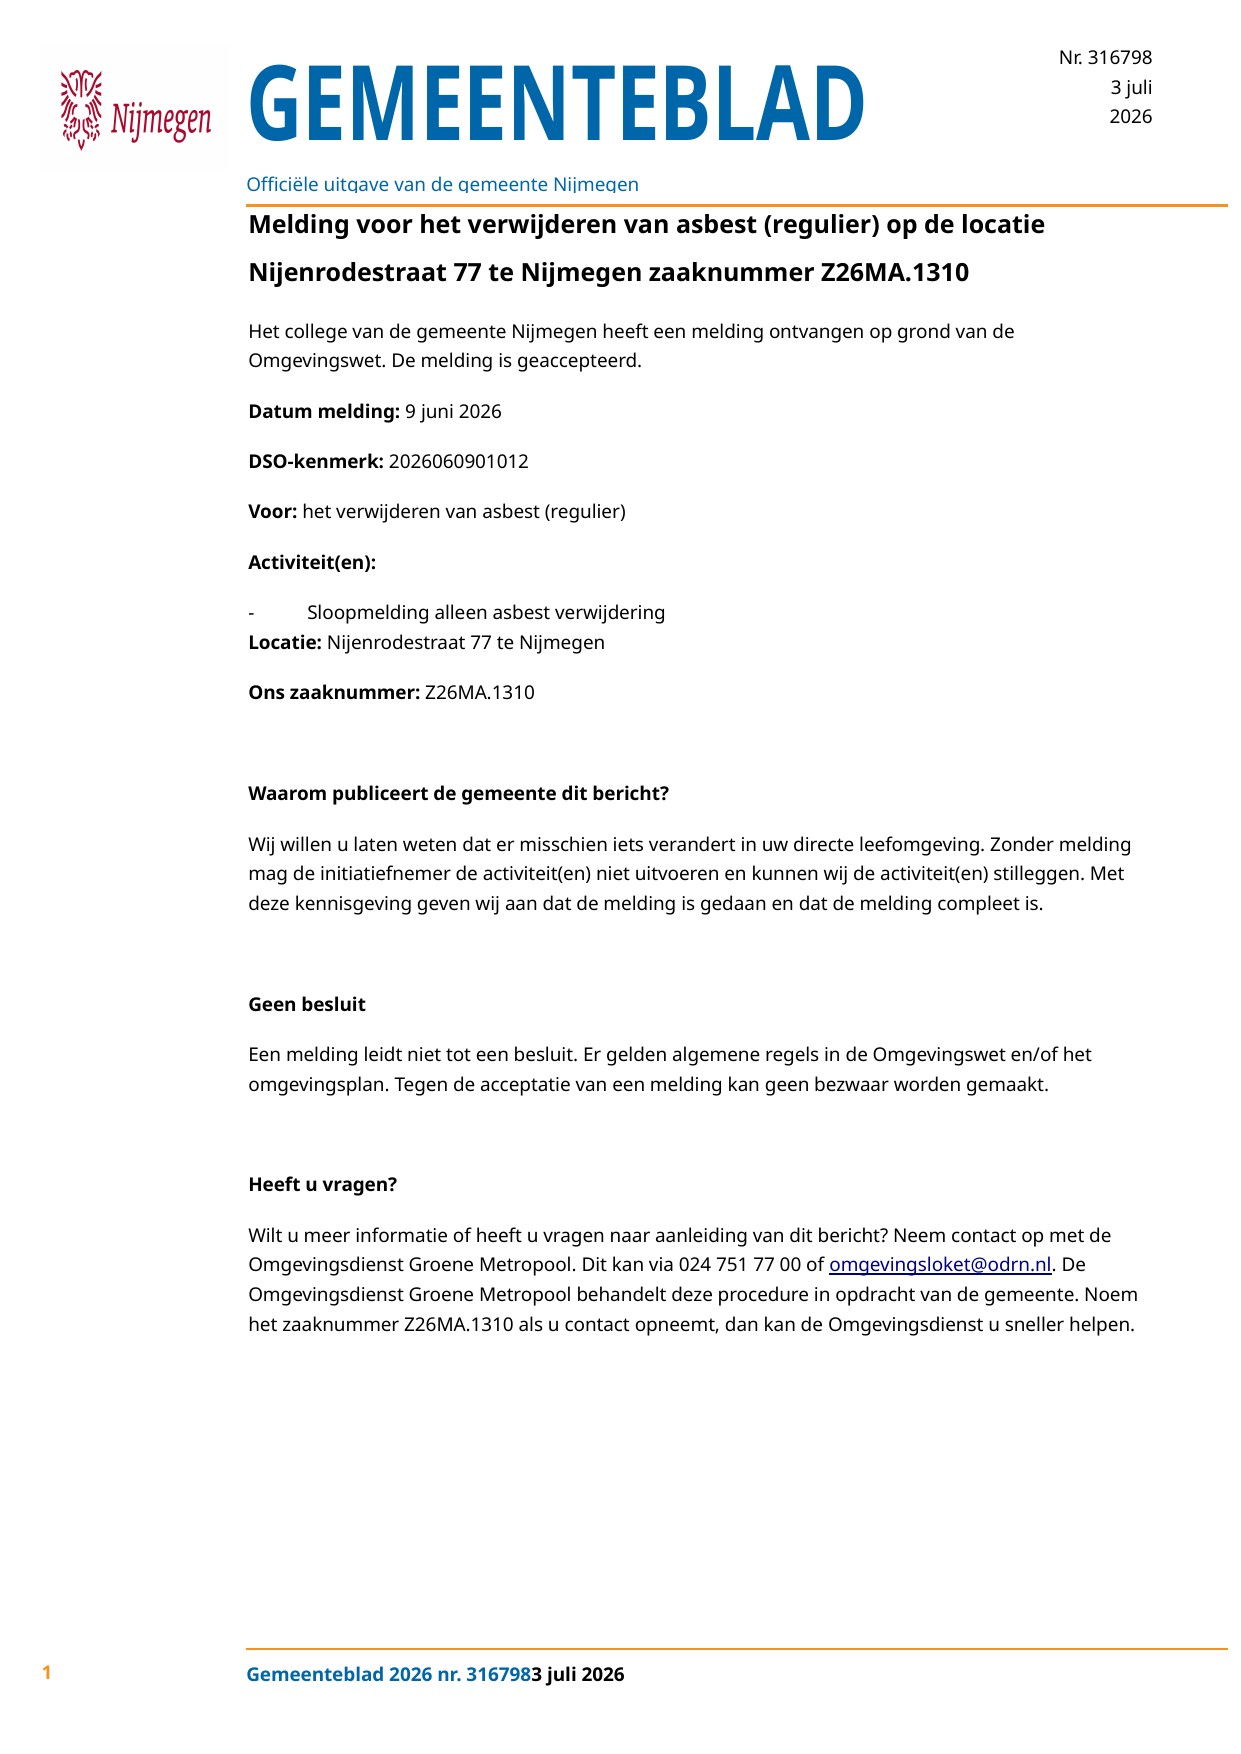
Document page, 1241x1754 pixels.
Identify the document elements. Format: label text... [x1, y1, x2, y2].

text DSO-kenmerk: 2026060901012 [248, 448, 1152, 474]
text Activiteit(en): [248, 549, 1152, 575]
text Waarom publiceert de gemeente dit bericht? [248, 780, 1152, 806]
text Heeft u vragen? [248, 1172, 1152, 1197]
text Ons zaaknummer: Z26MA.1310 [248, 679, 1152, 705]
text Een melding leidt niet tot een besluit. Er gelden algemene regels in de Omgevingswet en/of het omgevingsplan. Tegen de acceptatie van een melding kan geen bezwaar worden gemaakt. [248, 1041, 1152, 1097]
text Wilt u meer informatie of heeft u vragen naar aanleiding van dit bericht? Neem contact op met de Omgevingsdienst Groene Metropool. Dit kan via 024 751 77 00 of omgevingsloket@odrn.nl. De Omgevingsdienst Groene Metropool behandelt deze procedure in opdracht van de gemeente. Noem het zaaknummer Z26MA.1310 als u contact opneemt, dan kan de Omgevingsdienst u sneller helpen. [248, 1222, 1152, 1337]
list Sloopmelding alleen asbest verwijdering [248, 599, 1152, 625]
picture [41, 47, 231, 172]
text Locatie: Nijenrodestraat 77 te Nijmegen [248, 629, 1152, 655]
text Datum melding: 9 juni 2026 [248, 398, 1152, 424]
text Melding voor het verwijderen van asbest (regulier) op de locatie Nijenrodestraat 77 te Nijmegen zaaknummer Z26MA.1310 [248, 207, 1152, 288]
text Voor: het verwijderen van asbest (regulier) [248, 499, 1152, 524]
text Geen besluit [248, 991, 1152, 1017]
text Het college van de gemeente Nijmegen heeft een melding ontvangen op grond van de Omgevingswet. De melding is geaccepteerd. [248, 318, 1152, 373]
text Wij willen u laten weten dat er misschien iets verandert in uw directe leefomgeving. Zonder melding mag de initiatiefnemer de activiteit(en) niet uitvoeren en kunnen wij de activiteit(en) stilleggen. Met deze kennisgeving geven wij aan dat de melding is gedaan en dat de melding compleet is. [248, 831, 1152, 916]
